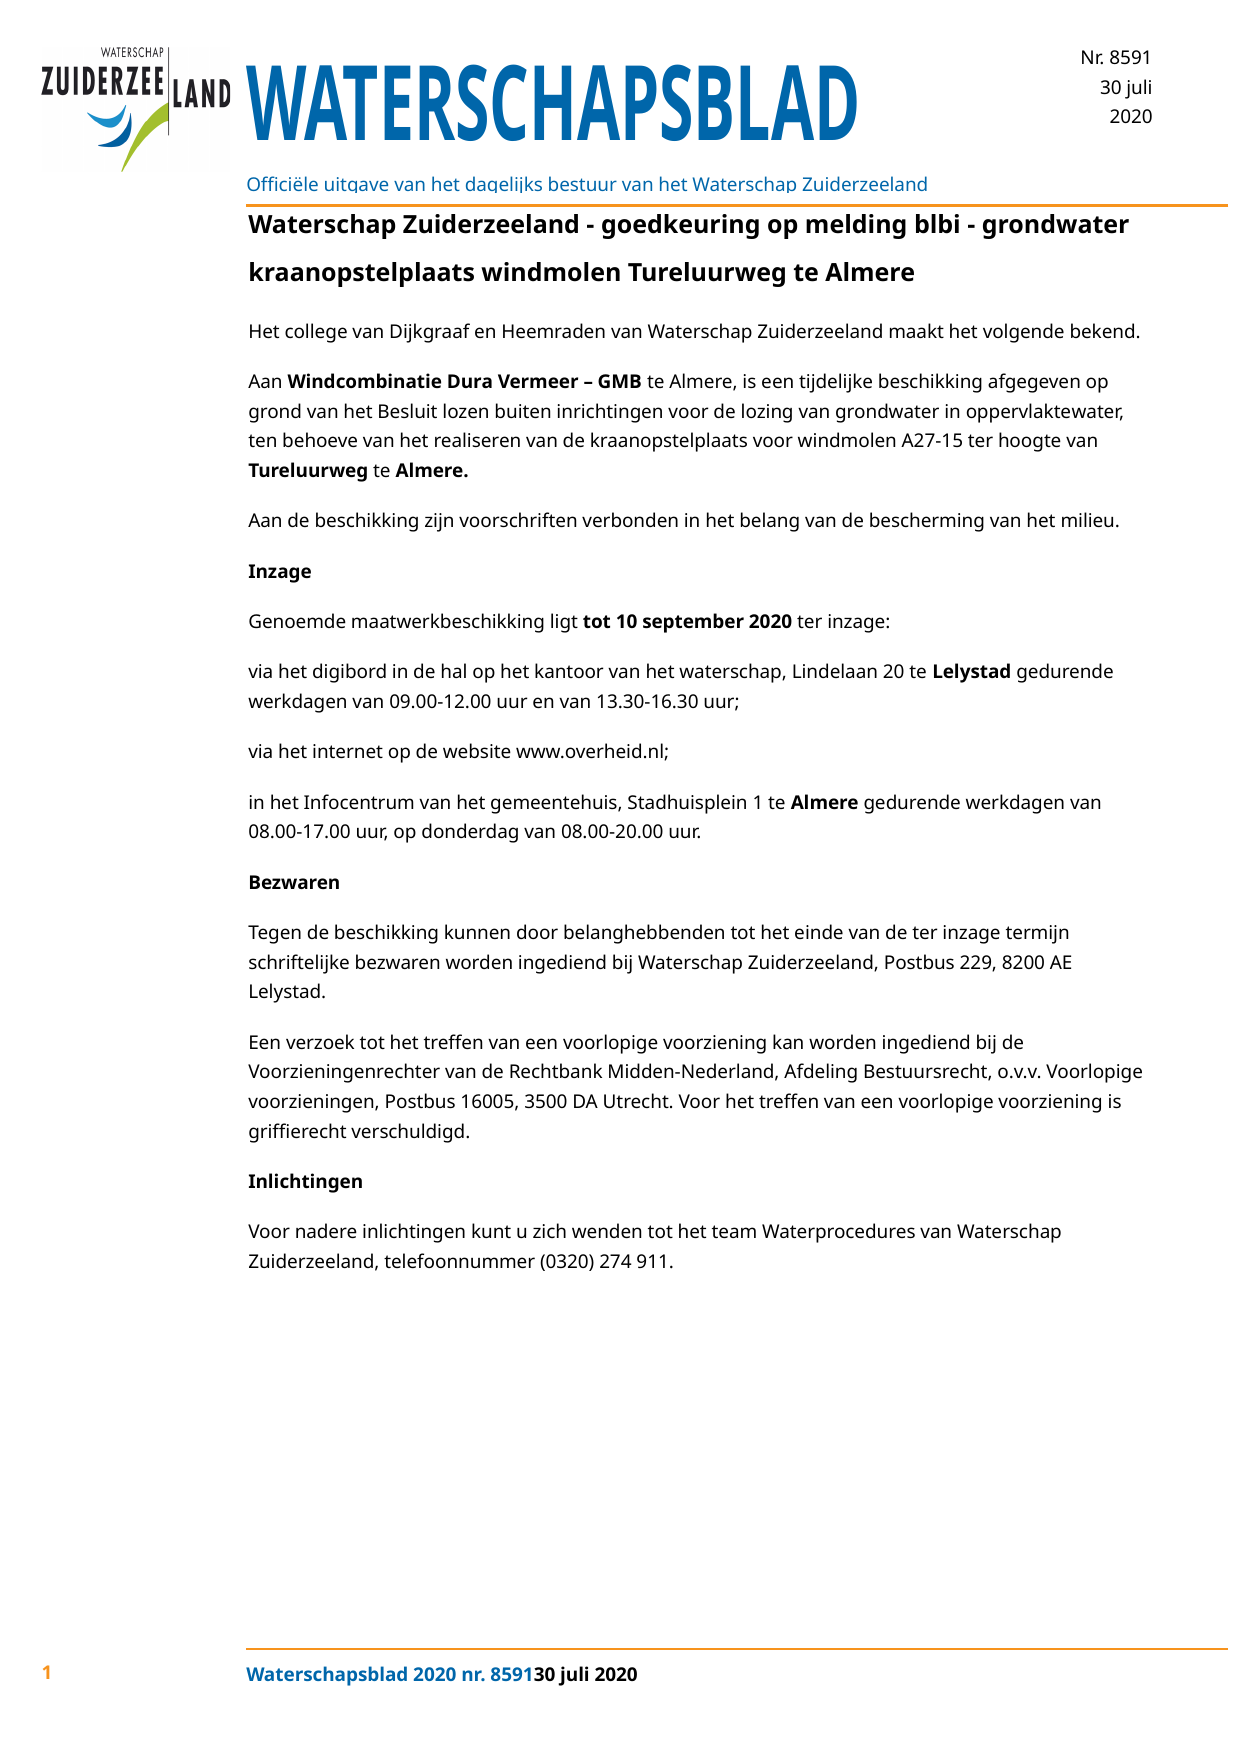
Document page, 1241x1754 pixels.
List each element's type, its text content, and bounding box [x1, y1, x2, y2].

text Inzage [248, 558, 1152, 584]
text Bezwaren [248, 869, 1152, 895]
text Inlichtingen [248, 1168, 1152, 1194]
text via het internet op de website www.overheid.nl; [248, 739, 1152, 764]
text Waterschap Zuiderzeeland - goedkeuring op melding blbi - grondwater kraanopstelplaats windmolen Tureluurweg te Almere [248, 207, 1152, 288]
text Voor nadere inlichtingen kunt u zich wenden tot het team Waterprocedures van Waterschap Zuiderzeeland, telefoonnummer (0320) 274 911. [248, 1219, 1152, 1274]
text Een verzoek tot het treffen van een voorlopige voorziening kan worden ingediend bij de Voorzieningenrechter van de Rechtbank Midden-Nederland, Afdeling Bestuursrecht, o.v.v. Voorlopige voorzieningen, Postbus 16005, 3500 DA Utrecht. Voor het treffen van een voorlopige voorziening is griffierecht verschuldigd. [248, 1029, 1152, 1144]
text Tegen de beschikking kunnen door belanghebbenden tot het einde van de ter inzage termijn schriftelijke bezwaren worden ingediend bij Waterschap Zuiderzeeland, Postbus 229, 8200 AE Lelystad. [248, 919, 1152, 1004]
text in het Infocentrum van het gemeentehuis, Stadhuisplein 1 te Almere gedurende werkdagen van 08.00-17.00 uur, op donderdag van 08.00-20.00 uur. [248, 789, 1152, 844]
text Aan de beschikking zijn voorschriften verbonden in het belang van de bescherming van het milieu. [248, 507, 1152, 533]
text via het digibord in de hal op het kantoor van het waterschap, Lindelaan 20 te Lelystad gedurende werkdagen van 09.00-12.00 uur en van 13.30-16.30 uur; [248, 659, 1152, 714]
text Aan Windcombinatie Dura Vermeer – GMB te Almere, is een tijdelijke beschikking afgegeven op grond van het Besluit lozen buiten inrichtingen voor de lozing van grondwater in oppervlakte­water, ten behoeve van het realiseren van de kraanopstelplaats voor windmolen A27-15 ter hoogte van Tureluurweg te Almere. [248, 368, 1152, 483]
picture [41, 47, 231, 172]
text Genoemde maatwerkbeschikking ligt tot 10 september 2020 ter inzage: [248, 608, 1152, 634]
text Het college van Dijkgraaf en Heemraden van Waterschap Zuiderzeeland maakt het volgende bekend. [248, 318, 1152, 344]
